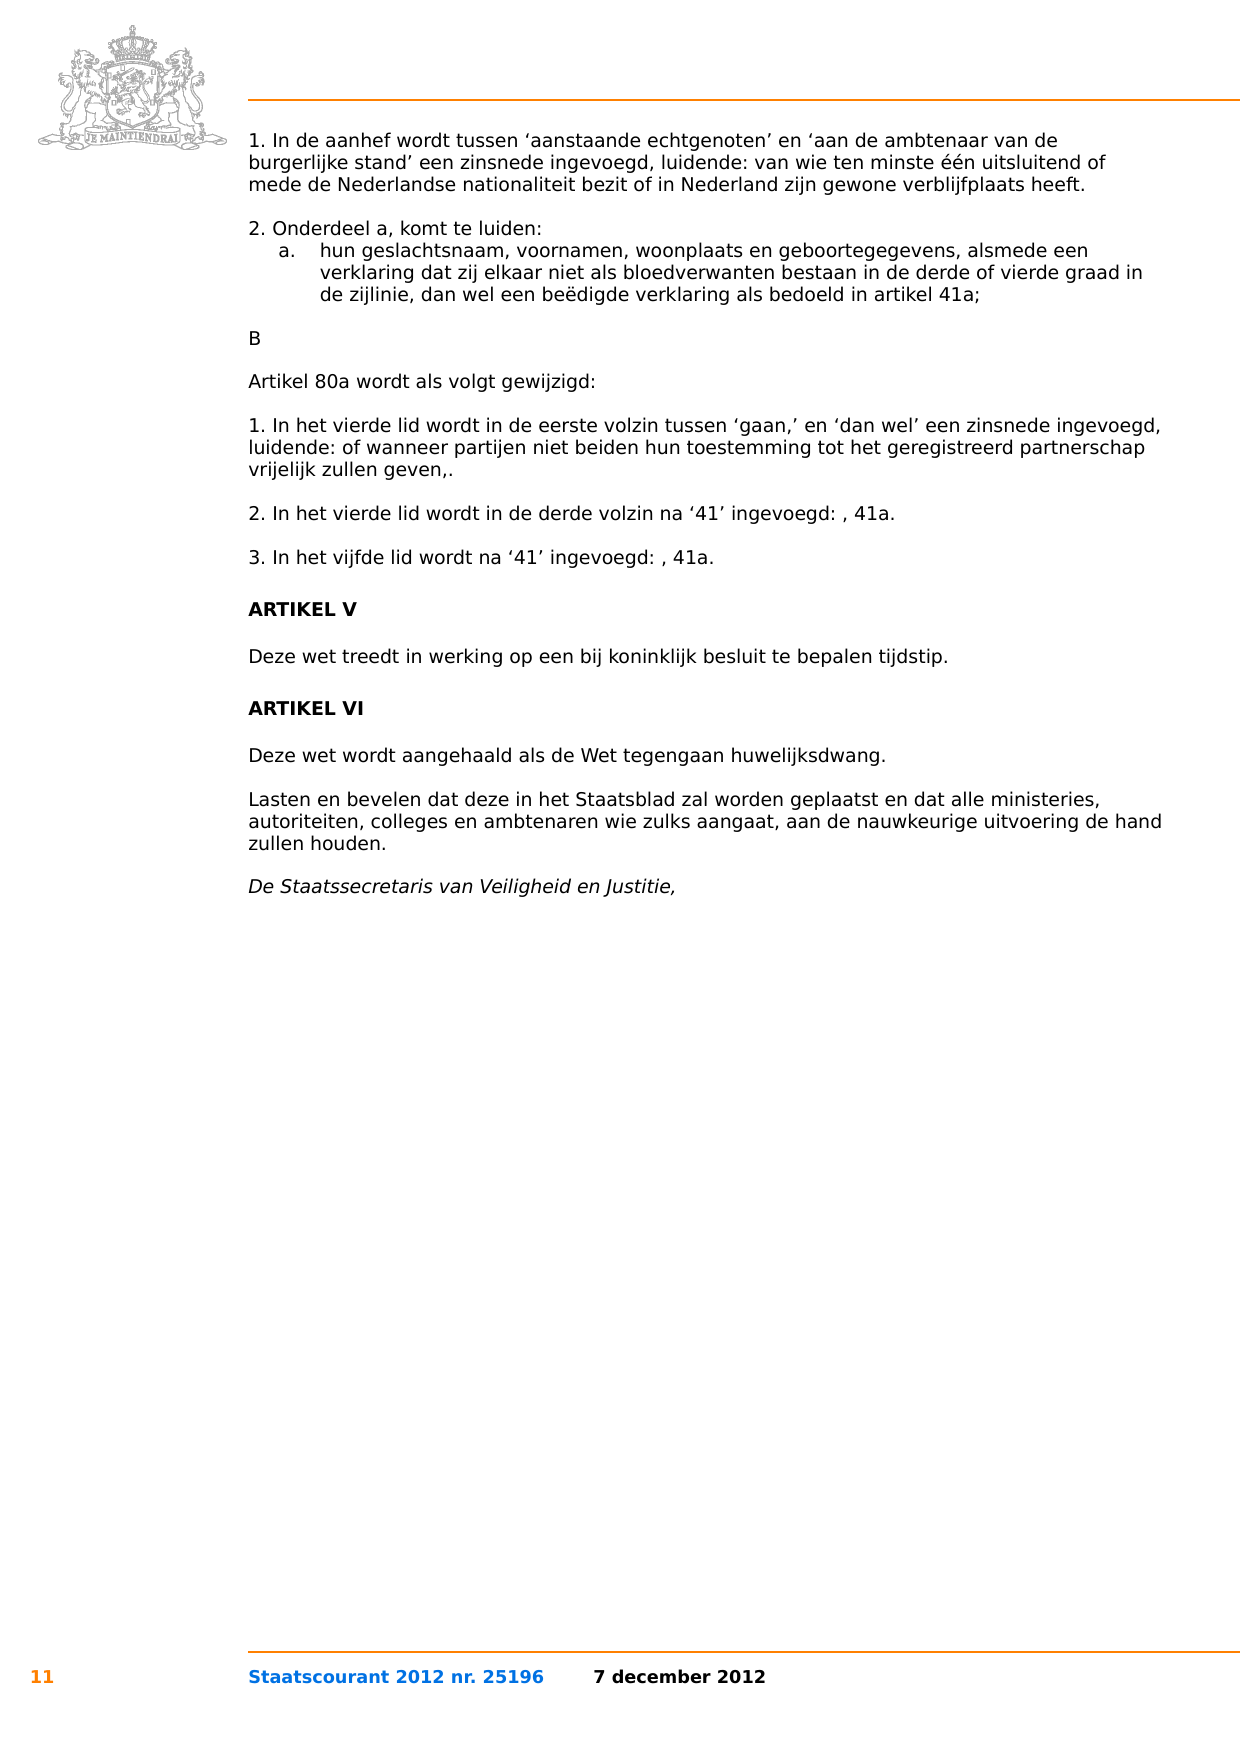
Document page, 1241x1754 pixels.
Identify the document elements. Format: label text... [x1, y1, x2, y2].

text 1. In de aanhef wordt tussen ‘aanstaande echtgenoten’ en ‘aan de ambtenaar van de burgerlijke stand’ een zinsnede ingevoegd, luidende: van wie ten minste één uitsluitend of mede de Nederlandse nationaliteit bezit of in Nederland zijn gewone verblijfplaats heeft. [248, 130, 1163, 196]
text B [248, 327, 1163, 349]
text 2. In het vierde lid wordt in de derde volzin na ‘41’ ingevoegd: , 41a. [248, 503, 1163, 525]
text 3. In het vijfde lid wordt na ‘41’ ingevoegd: , 41a. [248, 547, 1163, 569]
text 1. In het vierde lid wordt in de eerste volzin tussen ‘gaan,’ en ‘dan wel’ een zinsnede ingevoegd, luidende: of wanneer partijen niet beiden hun toestemming tot het geregistreerd partnerschap vrijelijk zullen geven,. [248, 415, 1163, 481]
text 2. Onderdeel a, komt te luiden: [248, 218, 1163, 240]
text a. hun geslachtsnaam, voornamen, woonplaats en geboortegegevens, alsmede een verklaring dat zij elkaar niet als bloedverwanten bestaan in de derde of vierde graad in de zijlinie, dan wel een beëdigde verklaring als bedoeld in artikel 41a; [278, 240, 1163, 306]
text Deze wet treedt in werking op een bij koninklijk besluit te bepalen tijdstip. [248, 646, 1163, 668]
picture [38, 25, 227, 150]
text Deze wet wordt aangehaald als de Wet tegengaan huwelijksdwang. [248, 745, 1163, 767]
text De Staatssecretaris van Veiligheid en Justitie, [248, 876, 1163, 898]
subtitle ARTIKEL VI [248, 698, 1163, 720]
text Lasten en bevelen dat deze in het Staatsblad zal worden geplaatst en dat alle ministeries, autoriteiten, colleges en ambtenaren wie zulks aangaat, aan de nauwkeurige uitvoering de hand zullen houden. [248, 789, 1163, 854]
text Artikel 80a wordt als volgt gewijzigd: [248, 371, 1163, 393]
subtitle ARTIKEL V [248, 599, 1163, 621]
